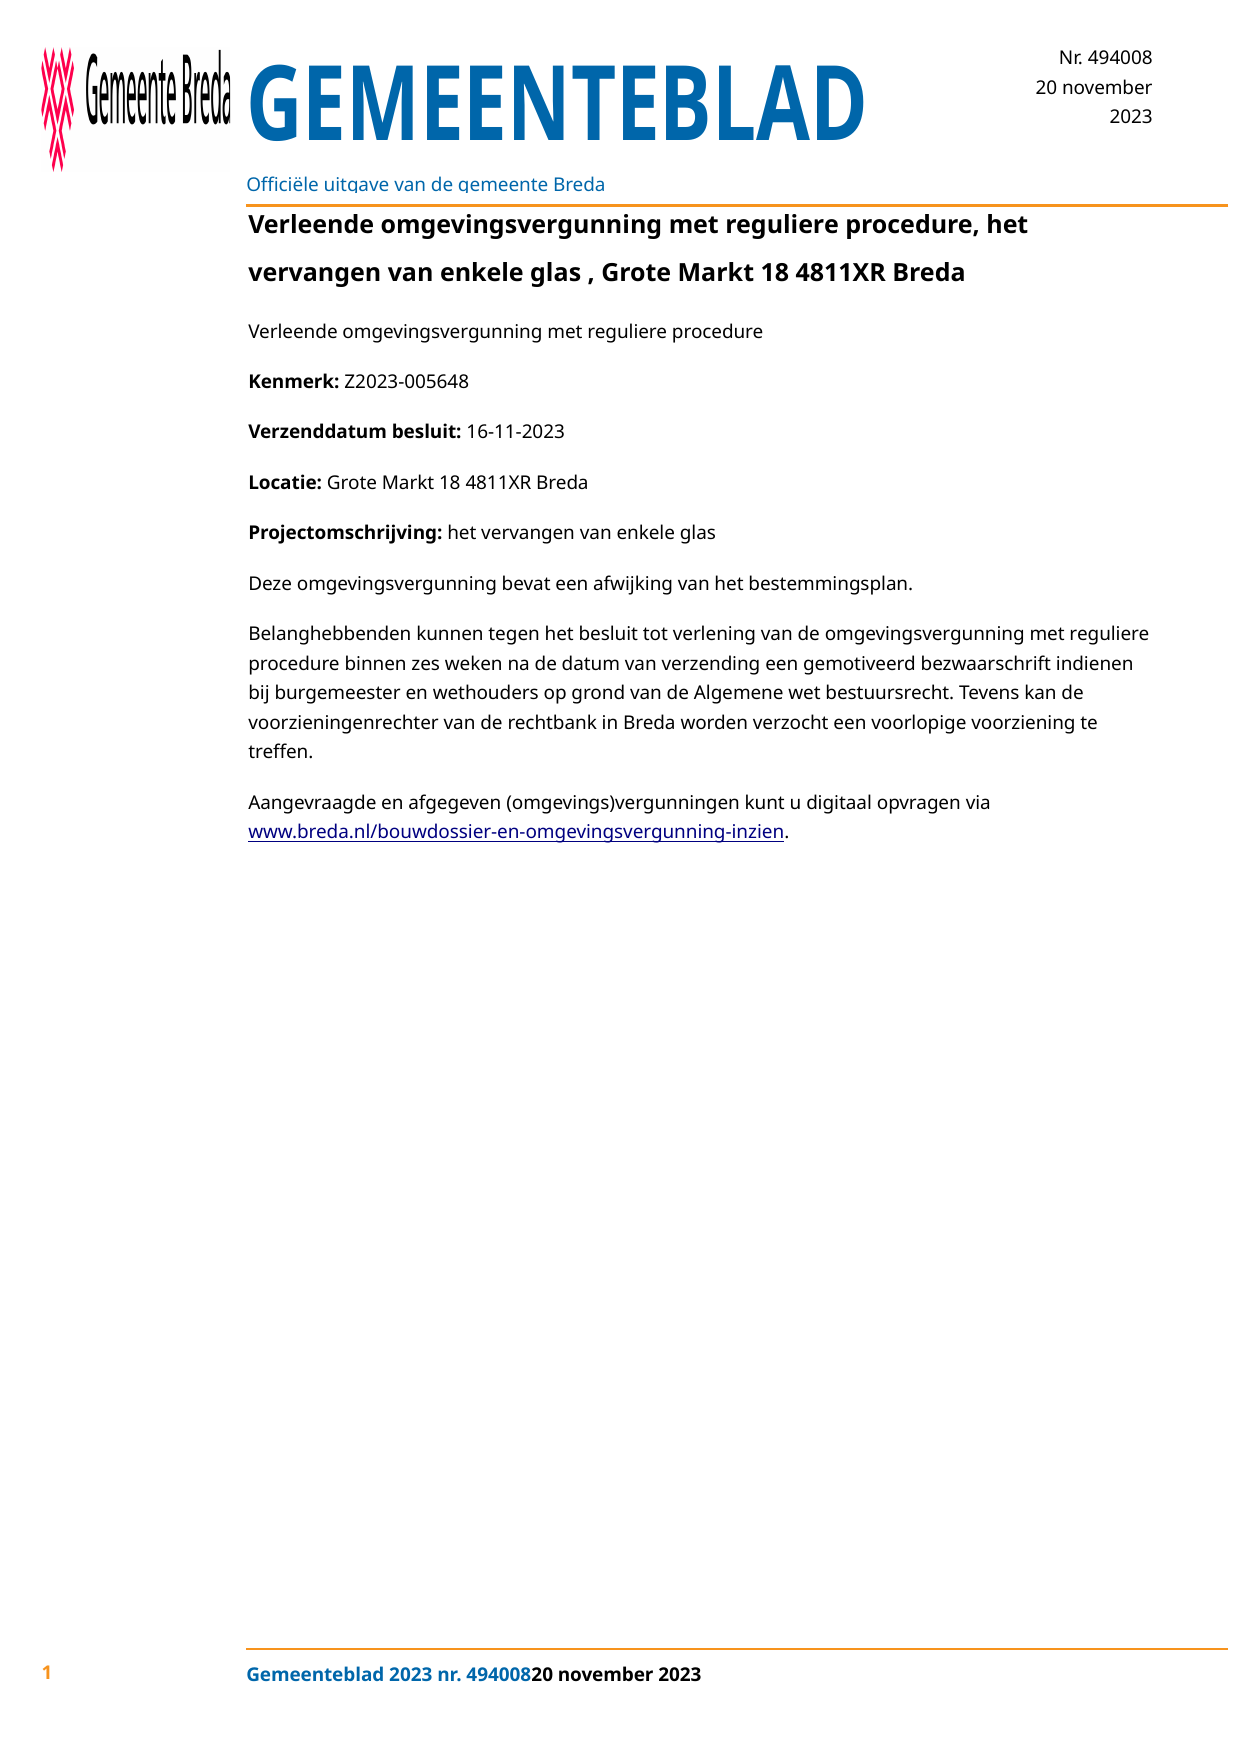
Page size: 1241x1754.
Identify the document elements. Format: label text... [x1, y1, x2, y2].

text Verleende omgevingsvergunning met reguliere procedure [248, 318, 1152, 344]
text Belanghebbenden kunnen tegen het besluit tot verlening van de omgevingsvergunning met reguliere procedure binnen zes weken na de datum van verzending een gemotiveerd bezwaarschrift indienen bij burgemeester en wethouders op grond van de Algemene wet bestuursrecht. Tevens kan de voorzieningenrechter van de rechtbank in Breda worden verzocht een voorlopige voorziening te treffen. [248, 620, 1152, 764]
text Locatie: Grote Markt 18 4811XR Breda [248, 469, 1152, 495]
picture [41, 47, 231, 172]
text Aangevraagde en afgegeven (omgevings)vergunningen kunt u digitaal opvragen via www.breda.nl/bouwdossier-en-omgevingsvergunning-inzien. [248, 789, 1152, 844]
text Verzenddatum besluit: 16-11-2023 [248, 419, 1152, 444]
text Projectomschrijving: het vervangen van enkele glas [248, 519, 1152, 545]
text Kenmerk: Z2023-005648 [248, 368, 1152, 394]
text Verleende omgevingsvergunning met reguliere procedure, het vervangen van enkele glas , Grote Markt 18 4811XR Breda [248, 207, 1152, 288]
text Deze omgevingsvergunning bevat een afwijking van het bestemmingsplan. [248, 570, 1152, 596]
